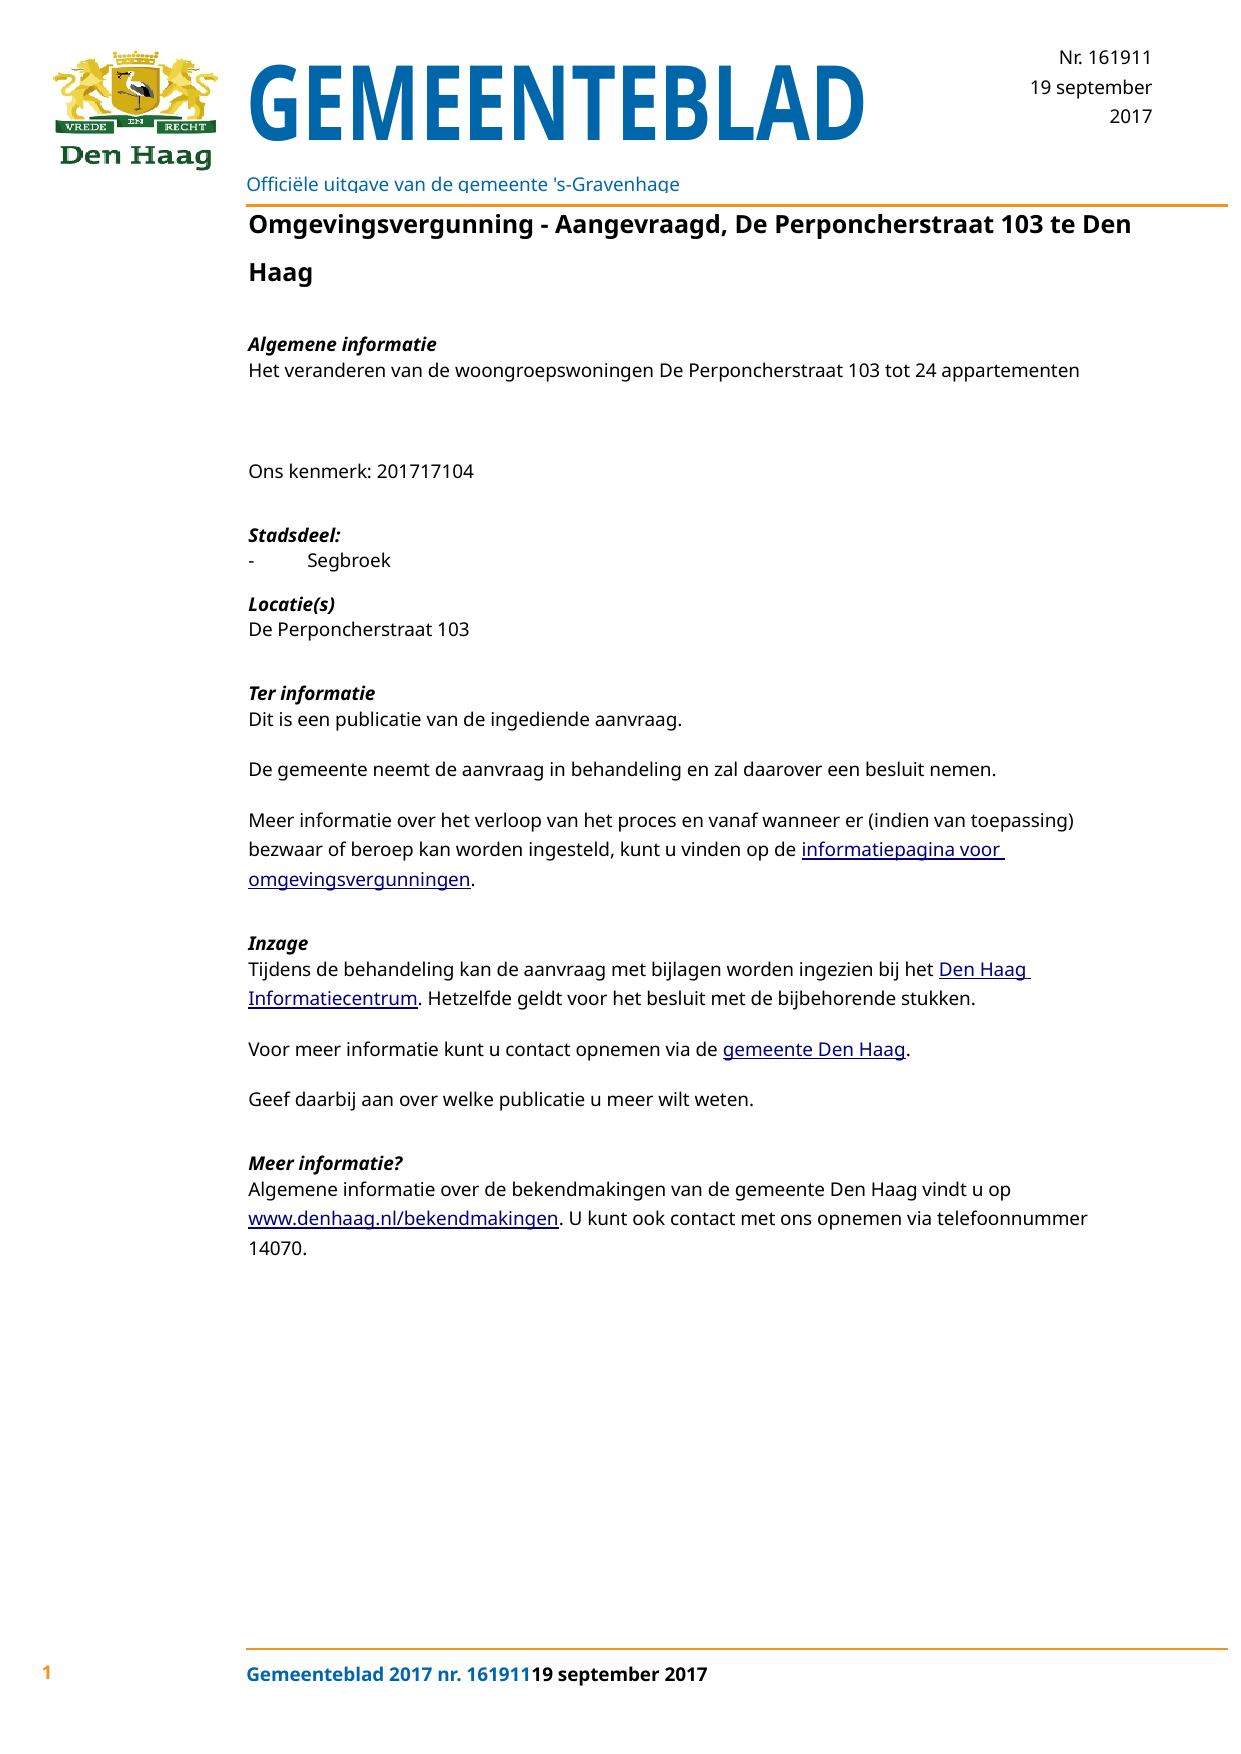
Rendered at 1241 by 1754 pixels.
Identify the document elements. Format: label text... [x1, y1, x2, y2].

text Ons kenmerk: 201717104 [248, 458, 1152, 484]
text Inzage [248, 930, 1152, 956]
text Meer informatie? [248, 1150, 1152, 1176]
text Locatie(s) [248, 591, 1152, 617]
text De Perponcherstraat 103 [248, 617, 1152, 642]
text Geef daarbij aan over welke publicatie u meer wilt weten. [248, 1086, 1152, 1112]
text Meer informatie over het verloop van het proces en vanaf wanneer er (indien van toepassing) bezwaar of beroep kan worden ingesteld, kunt u vinden op de informatiepagina voor omgevingsvergunningen. [248, 807, 1152, 892]
list Segbroek [248, 548, 1152, 573]
text Tijdens de behandeling kan de aanvraag met bijlagen worden ingezien bij het Den Haag Informatiecentrum. Hetzelfde geldt voor het besluit met de bijbehorende stukken. [248, 956, 1152, 1011]
text Het veranderen van de woongroepswoningen De Perponcherstraat 103 tot 24 appartementen [248, 357, 1152, 383]
text De gemeente neemt de aanvraag in behandeling en zal daarover een besluit nemen. [248, 757, 1152, 782]
picture [41, 47, 231, 172]
text Dit is een publicatie van de ingediende aanvraag. [248, 706, 1152, 732]
text Voor meer informatie kunt u contact opnemen via de gemeente Den Haag. [248, 1036, 1152, 1062]
text Algemene informatie [248, 331, 1152, 357]
text Omgevingsvergunning - Aangevraagd, De Perponcherstraat 103 te Den Haag [248, 207, 1152, 288]
text Ter informatie [248, 681, 1152, 706]
text Algemene informatie over de bekendmakingen van de gemeente Den Haag vindt u op www.denhaag.nl/bekendmakingen. U kunt ook contact met ons opnemen via telefoonnummer 14070. [248, 1176, 1152, 1261]
text Stadsdeel: [248, 522, 1152, 548]
